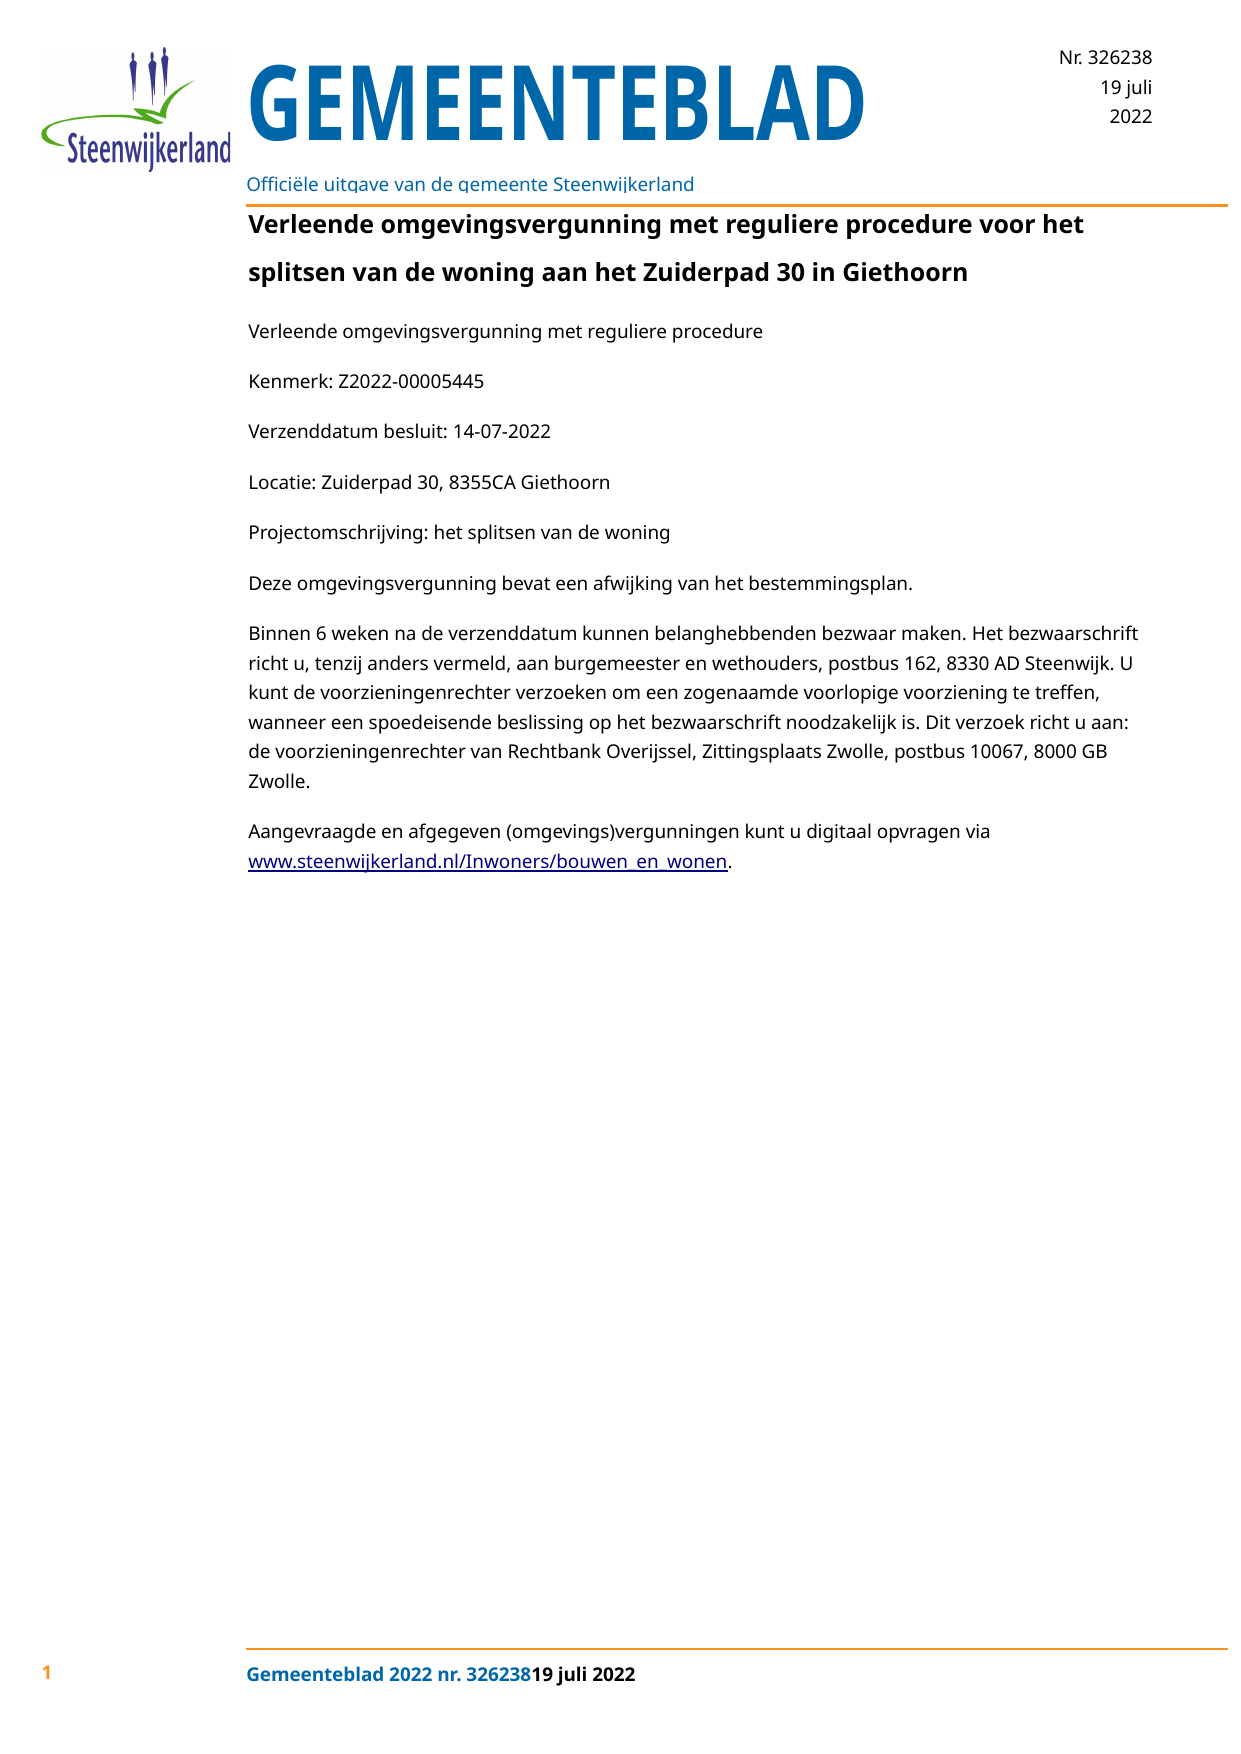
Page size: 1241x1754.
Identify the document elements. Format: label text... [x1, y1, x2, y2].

text Binnen 6 weken na de verzenddatum kunnen belanghebbenden bezwaar maken. Het bezwaarschrift richt u, tenzij anders vermeld, aan burgemeester en wethouders, postbus 162, 8330 AD Steenwijk. U kunt de voorzieningenrechter verzoeken om een zogenaamde voorlopige voorziening te treffen, wanneer een spoedeisende beslissing op het bezwaarschrift noodzakelijk is. Dit verzoek richt u aan: de voorzieningenrechter van Rechtbank Overijssel, Zittingsplaats Zwolle, postbus 10067, 8000 GB Zwolle. [248, 620, 1152, 794]
text Verzenddatum besluit: 14-07-2022 [248, 419, 1152, 444]
text Kenmerk: Z2022-00005445 [248, 368, 1152, 394]
text Verleende omgevingsvergunning met reguliere procedure [248, 318, 1152, 344]
text Verleende omgevingsvergunning met reguliere procedure voor het splitsen van de woning aan het Zuiderpad 30 in Giethoorn [248, 207, 1152, 288]
text Deze omgevingsvergunning bevat een afwijking van het bestemmingsplan. [248, 570, 1152, 596]
text Aangevraagde en afgegeven (omgevings)vergunningen kunt u digitaal opvragen via www.steenwijkerland.nl/Inwoners/bouwen_en_wonen. [248, 819, 1152, 874]
picture [41, 47, 231, 172]
text Projectomschrijving: het splitsen van de woning [248, 519, 1152, 545]
text Locatie: Zuiderpad 30, 8355CA Giethoorn [248, 469, 1152, 495]
